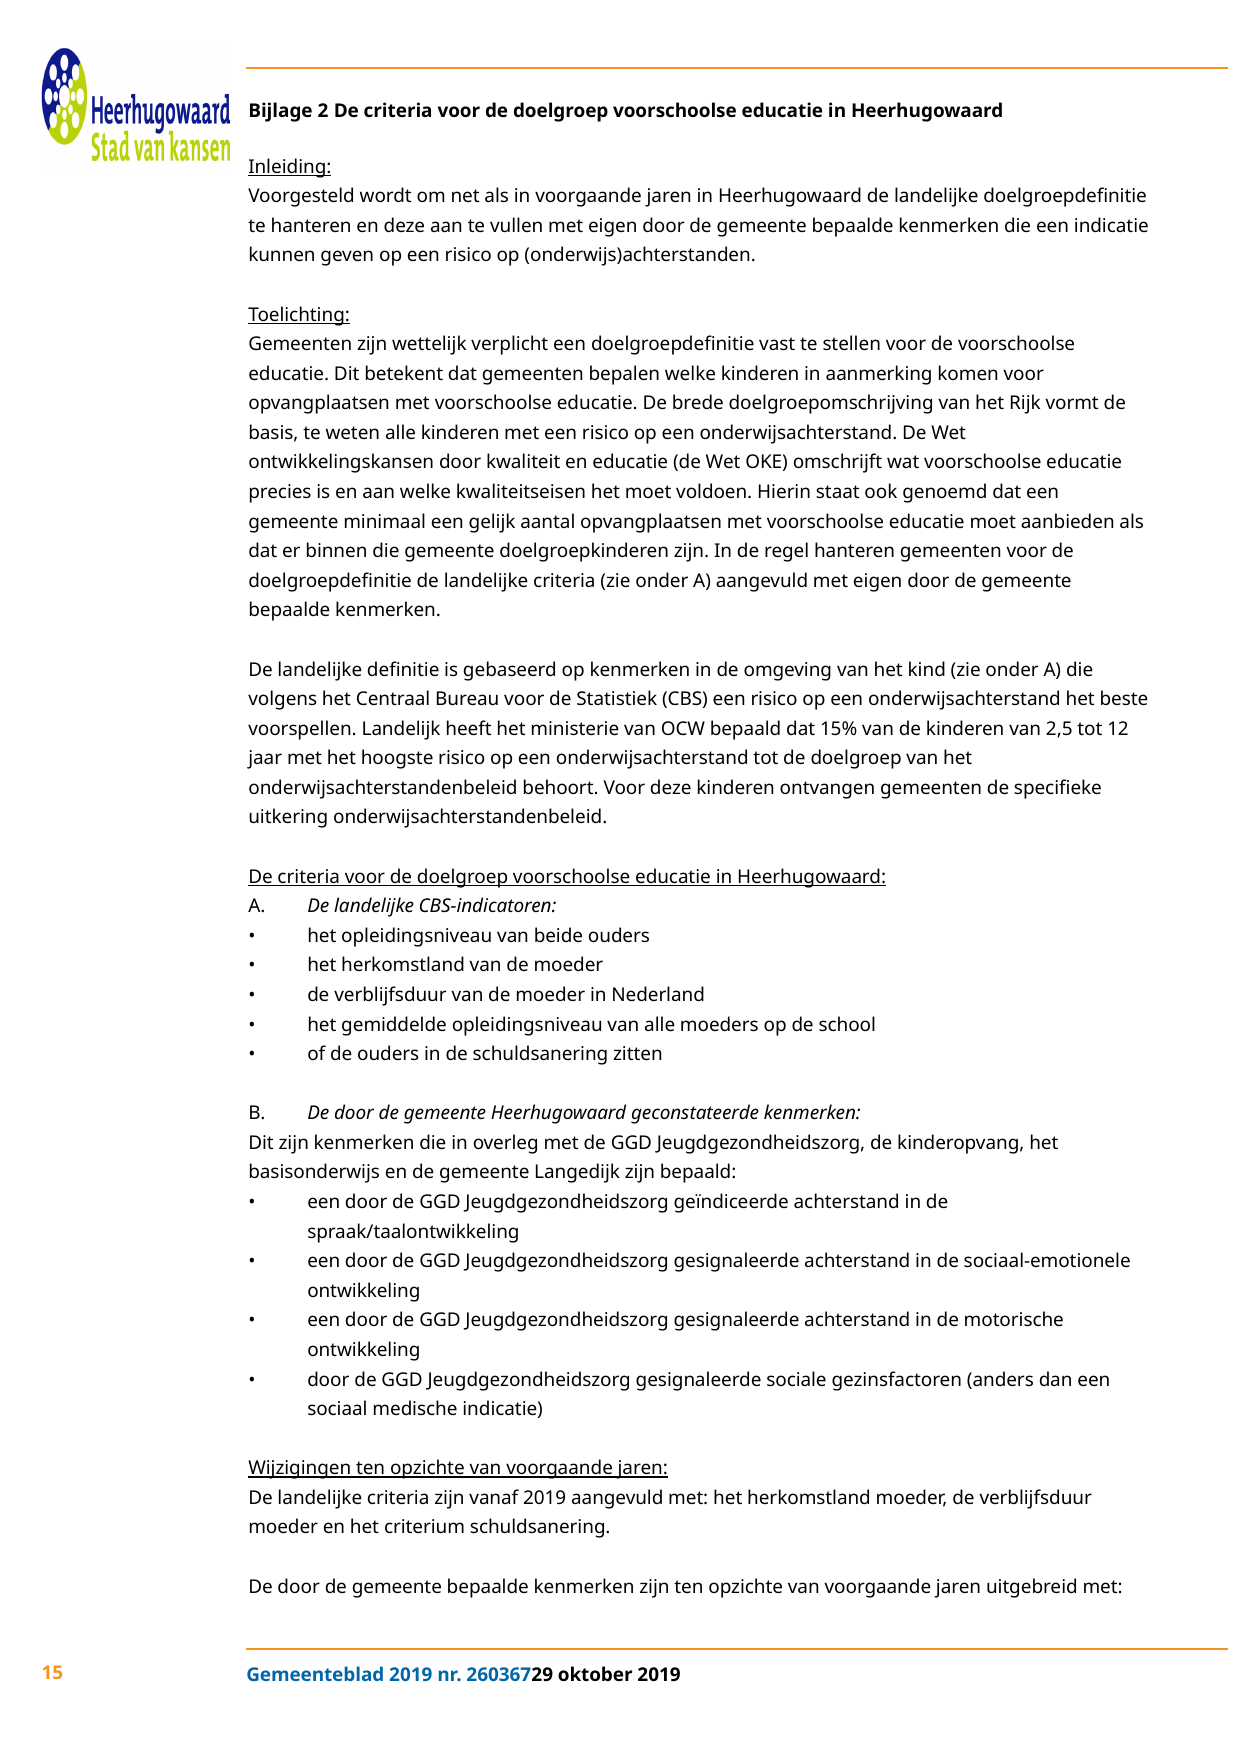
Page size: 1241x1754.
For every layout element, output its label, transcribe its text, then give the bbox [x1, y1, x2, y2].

text Wijzigingen ten opzichte van voorgaande jaren: [248, 1454, 1152, 1480]
text Dit zijn kenmerken die in overleg met de GGD Jeugdgezondheidszorg, de kinderopvang, het basisonderwijs en de gemeente Langedijk zijn bepaald: [248, 1129, 1152, 1184]
list een door de GGD Jeugdgezondheidszorg gesignaleerde achterstand in de motorische ontwikkeling [248, 1307, 1152, 1362]
list een door de GGD Jeugdgezondheidszorg geïndiceerde achterstand in de spraak/taalontwikkeling [248, 1188, 1152, 1244]
text Voorgesteld wordt om net als in voorgaande jaren in Heerhugowaard de landelijke doelgroepdefinitie te hanteren en deze aan te vullen met eigen door de gemeente bepaalde kenmerken die een indicatie kunnen geven op een risico op (onderwijs)achterstanden. [248, 182, 1152, 267]
list het opleidingsniveau van beide ouders [248, 922, 1152, 948]
picture [41, 47, 231, 172]
text De door de gemeente bepaalde kenmerken zijn ten opzichte van voorgaande jaren uitgebreid met: [248, 1573, 1152, 1599]
text Inleiding: [248, 153, 1152, 179]
text Bijlage 2 De criteria voor de doelgroep voorschoolse educatie in Heerhugowaard [248, 95, 1152, 123]
list de verblijfsduur van de moeder in Nederland [248, 981, 1152, 1007]
text De landelijke definitie is gebaseerd op kenmerken in de omgeving van het kind (zie onder A) die volgens het Centraal Bureau voor de Statistiek (CBS) een risico op een onderwijsachterstand het beste voorspellen. Landelijk heeft het ministerie van OCW bepaald dat 15% van de kinderen van 2,5 tot 12 jaar met het hoogste risico op een onderwijsachterstand tot de doelgroep van het onderwijsachterstandenbeleid behoort. Voor deze kinderen ontvangen gemeenten de specifieke uitkering onderwijsachterstandenbeleid. [248, 656, 1152, 829]
text De criteria voor de doelgroep voorschoolse educatie in Heerhugowaard: [248, 863, 1152, 889]
list De door de gemeente Heerhugowaard geconstateerde kenmerken: [248, 1099, 1152, 1125]
text Gemeenten zijn wettelijk verplicht een doelgroepdefinitie vast te stellen voor de voorschoolse educatie. Dit betekent dat gemeenten bepalen welke kinderen in aanmerking komen voor opvangplaatsen met voorschoolse educatie. De brede doelgroepomschrijving van het Rijk vormt de basis, te weten alle kinderen met een risico op een onderwijsachterstand. De Wet ontwikkelingskansen door kwaliteit en educatie (de Wet OKE) omschrijft wat voorschoolse educatie precies is en aan welke kwaliteitseisen het moet voldoen. Hierin staat ook genoemd dat een gemeente minimaal een gelijk aantal opvangplaatsen met voorschoolse educatie moet aanbieden als dat er binnen die gemeente doelgroepkinderen zijn. In de regel hanteren gemeenten voor de doelgroepdefinitie de landelijke criteria (zie onder A) aangevuld met eigen door de gemeente bepaalde kenmerken. [248, 330, 1152, 622]
list of de ouders in de schuldsanering zitten [248, 1040, 1152, 1066]
list het herkomstland van de moeder [248, 952, 1152, 977]
list door de GGD Jeugdgezondheidszorg gesignaleerde sociale gezinsfactoren (anders dan een sociaal medische indicatie) [248, 1366, 1152, 1421]
list De landelijke CBS-indicatoren: [248, 892, 1152, 918]
list een door de GGD Jeugdgezondheidszorg gesignaleerde achterstand in de sociaal-emotionele ontwikkeling [248, 1247, 1152, 1303]
text De landelijke criteria zijn vanaf 2019 aangevuld met: het herkomstland moeder, de verblijfsduur moeder en het criterium schuldsanering. [248, 1484, 1152, 1539]
text Toelichting: [248, 301, 1152, 327]
list het gemiddelde opleidingsniveau van alle moeders op de school [248, 1011, 1152, 1037]
